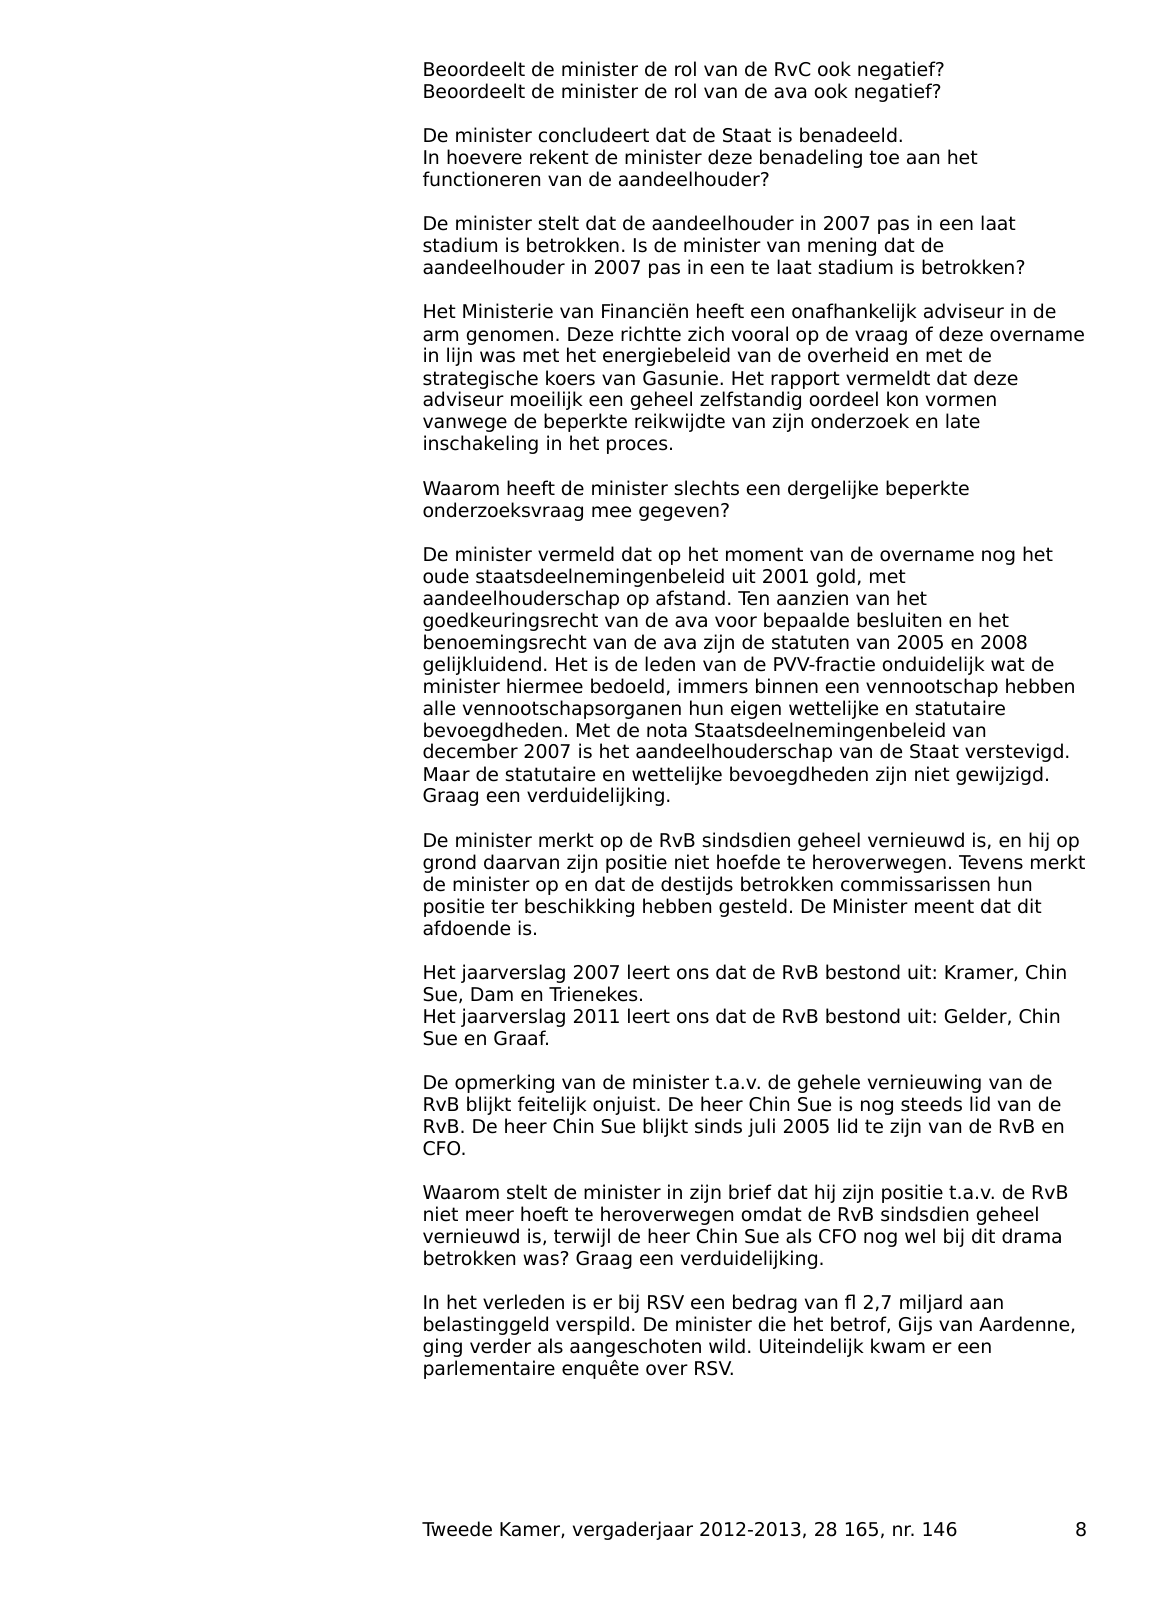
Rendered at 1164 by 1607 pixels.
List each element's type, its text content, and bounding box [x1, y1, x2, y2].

text In het verleden is er bij RSV een bedrag van fl 2,7 miljard aan belastinggeld verspild. De minister die het betrof, Gijs van Aardenne, ging verder als aangeschoten wild. Uiteindelijk kwam er een parlementaire enquête over RSV. [422, 1292, 1087, 1380]
text Waarom stelt de minister in zijn brief dat hij zijn positie t.a.v. de RvB niet meer hoeft te heroverwegen omdat de RvB sindsdien geheel vernieuwd is, terwijl de heer Chin Sue als CFO nog wel bij dit drama betrokken was? Graag een verduidelijking. [422, 1182, 1087, 1270]
text Het Ministerie van Financiën heeft een onafhankelijk adviseur in de arm genomen. Deze richtte zich vooral op de vraag of deze overname in lijn was met het energiebeleid van de overheid en met de strategische koers van Gasunie. Het rapport vermeldt dat deze adviseur moeilijk een geheel zelfstandig oordeel kon vormen vanwege de beperkte reikwijdte van zijn onderzoek en late inschakeling in het proces. [422, 301, 1087, 455]
text De minister concludeert dat de Staat is benadeeld. [422, 125, 1087, 147]
text Het jaarverslag 2007 leert ons dat de RvB bestond uit: Kramer, Chin Sue, Dam en Trienekes. [422, 962, 1087, 1006]
text De minister vermeld dat op het moment van de overname nog het oude staatsdeelnemingenbeleid uit 2001 gold, met aandeelhouderschap op afstand. Ten aanzien van het goedkeuringsrecht van de ava voor bepaalde besluiten en het benoemingsrecht van de ava zijn de statuten van 2005 en 2008 gelijkluidend. Het is de leden van de PVV-fractie onduidelijk wat de minister hiermee bedoeld, immers binnen een vennootschap hebben alle vennootschapsorganen hun eigen wettelijke en statutaire bevoegdheden. Met de nota Staatsdeelnemingenbeleid van december 2007 is het aandeelhouderschap van de Staat verstevigd. Maar de statutaire en wettelijke bevoegdheden zijn niet gewijzigd. Graag een verduidelijking. [422, 544, 1087, 807]
text De minister merkt op de RvB sindsdien geheel vernieuwd is, en hij op grond daarvan zijn positie niet hoefde te heroverwegen. Tevens merkt de minister op en dat de destijds betrokken commissarissen hun positie ter beschikking hebben gesteld. De Minister meent dat dit afdoende is. [422, 829, 1087, 939]
text De opmerking van de minister t.a.v. de gehele vernieuwing van de RvB blijkt feitelijk onjuist. De heer Chin Sue is nog steeds lid van de RvB. De heer Chin Sue blijkt sinds juli 2005 lid te zijn van de RvB en CFO. [422, 1072, 1087, 1160]
text Beoordeelt de minister de rol van de RvC ook negatief? [422, 59, 1087, 81]
text Beoordeelt de minister de rol van de ava ook negatief? [422, 81, 1087, 103]
text In hoevere rekent de minister deze benadeling toe aan het functioneren van de aandeelhouder? [422, 147, 1087, 191]
text Het jaarverslag 2011 leert ons dat de RvB bestond uit: Gelder, Chin Sue en Graaf. [422, 1006, 1087, 1049]
text De minister stelt dat de aandeelhouder in 2007 pas in een laat stadium is betrokken. Is de minister van mening dat de aandeelhouder in 2007 pas in een te laat stadium is betrokken? [422, 213, 1087, 279]
text Waarom heeft de minister slechts een dergelijke beperkte onderzoeksvraag mee gegeven? [422, 477, 1087, 521]
